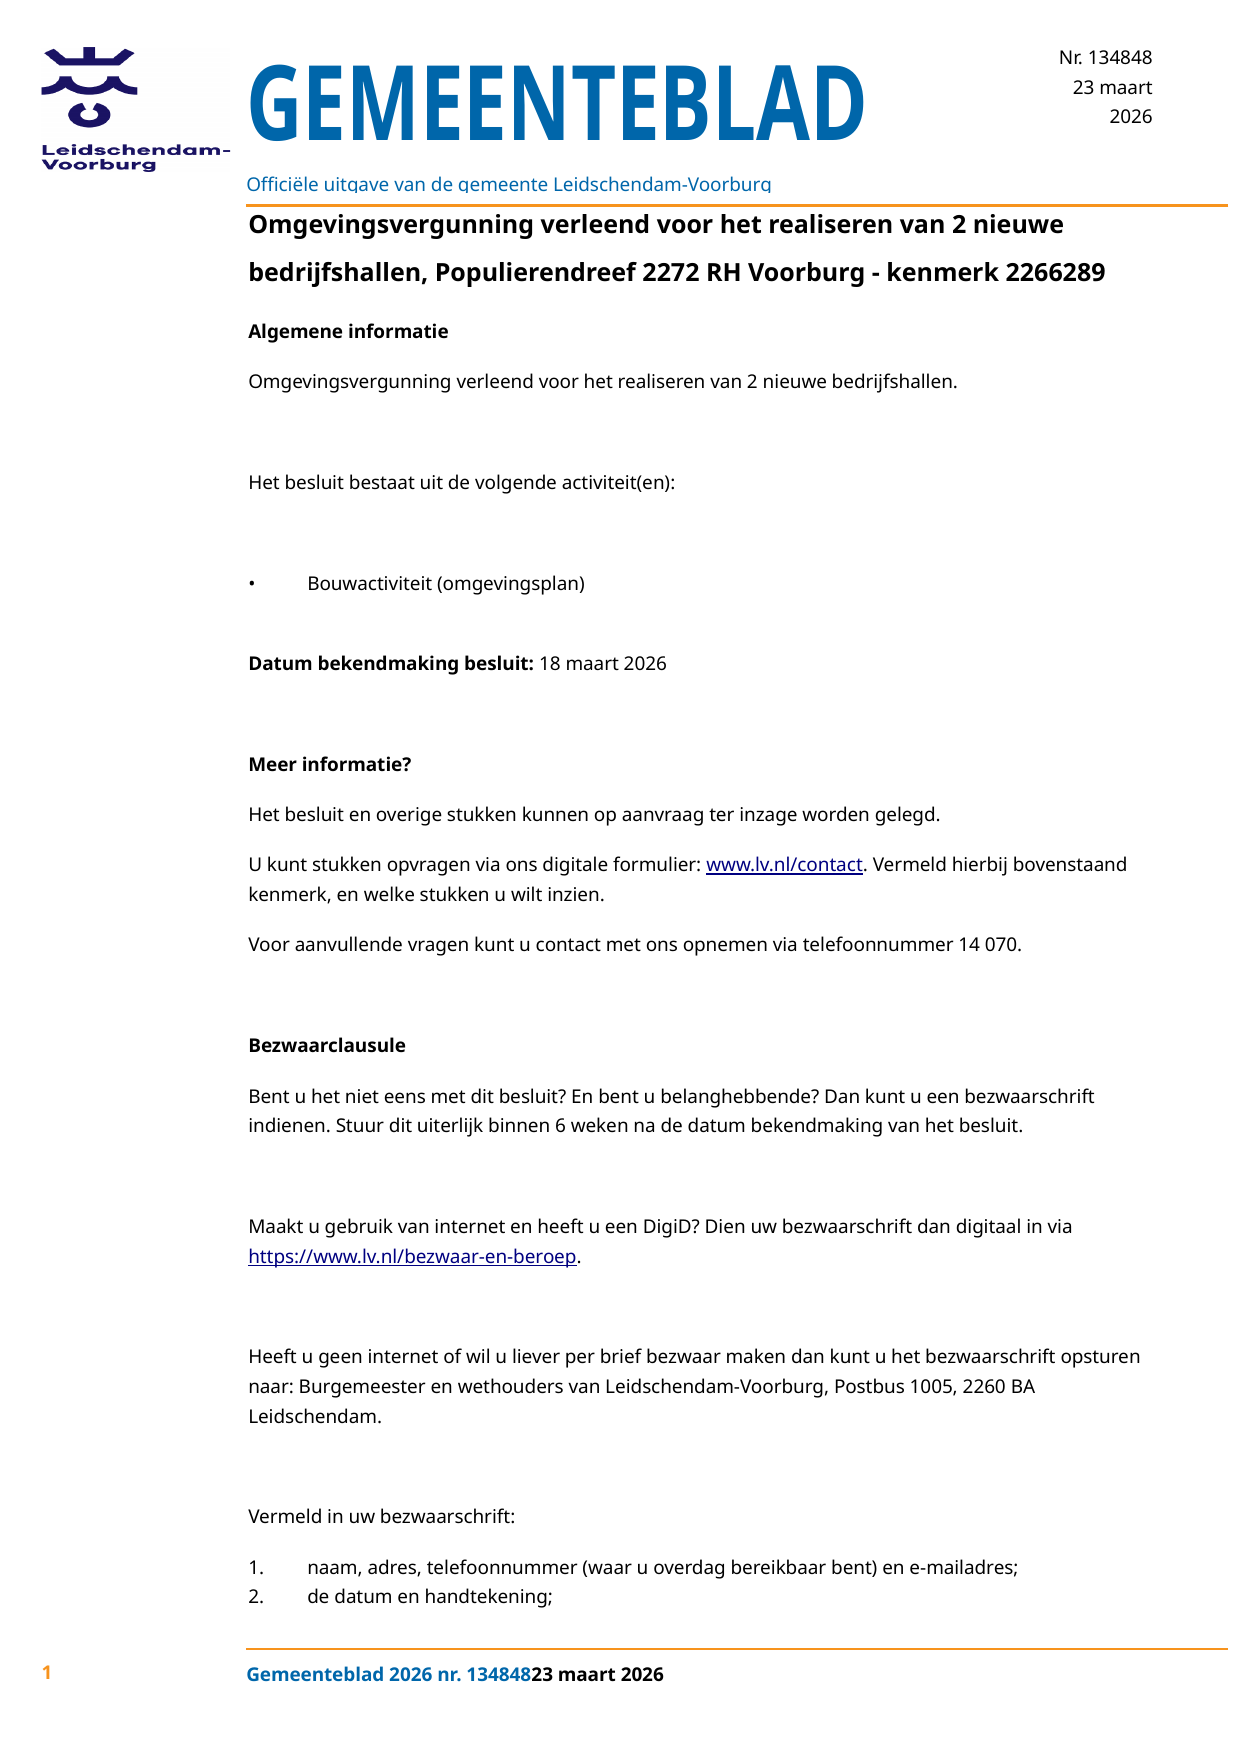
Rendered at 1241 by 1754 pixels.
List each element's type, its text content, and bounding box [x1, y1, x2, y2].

text Bent u het niet eens met dit besluit? En bent u belanghebbende? Dan kunt u een bezwaarschrift indienen. Stuur dit uiterlijk binnen 6 weken na de datum bekendmaking van het besluit. [248, 1083, 1152, 1138]
text Bezwaarclausule [248, 1032, 1152, 1058]
text Omgevingsvergunning verleend voor het realiseren van 2 nieuwe bedrijfshallen, Populierendreef 2272 RH Voorburg - kenmerk 2266289 [248, 207, 1152, 288]
text Algemene informatie [248, 318, 1152, 344]
text Maakt u gebruik van internet en heeft u een DigiD? Dien uw bezwaarschrift dan digitaal in via https://www.lv.nl/bezwaar-en-beroep. [248, 1213, 1152, 1269]
text Het besluit bestaat uit de volgende activiteit(en): [248, 469, 1152, 495]
text Heeft u geen internet of wil u liever per brief bezwaar maken dan kunt u het bezwaarschrift opsturen naar: Burgemeester en wethouders van Leidschendam-Voorburg, Postbus 1005, 2260 BA Leidschendam. [248, 1344, 1152, 1429]
list de datum en handtekening; [248, 1584, 1152, 1609]
list naam, adres, telefoonnummer (waar u overdag bereikbaar bent) en e-mailadres; [248, 1554, 1152, 1580]
text U kunt stukken opvragen via ons digitale formulier: www.lv.nl/contact. Vermeld hierbij bovenstaand kenmerk, en welke stukken u wilt inzien. [248, 852, 1152, 907]
text Vermeld in uw bezwaarschrift: [248, 1504, 1152, 1529]
picture [41, 47, 231, 172]
text Omgevingsvergunning verleend voor het realiseren van 2 nieuwe bedrijfshallen. [248, 368, 1152, 394]
list Bouwactiviteit (omgevingsplan) [248, 570, 1152, 596]
text Meer informatie? [248, 751, 1152, 777]
text Voor aanvullende vragen kunt u contact met ons opnemen via telefoonnummer 14 070. [248, 932, 1152, 957]
text Het besluit en overige stukken kunnen op aanvraag ter inzage worden gelegd. [248, 801, 1152, 827]
text Datum bekendmaking besluit: 18 maart 2026 [248, 650, 1152, 676]
